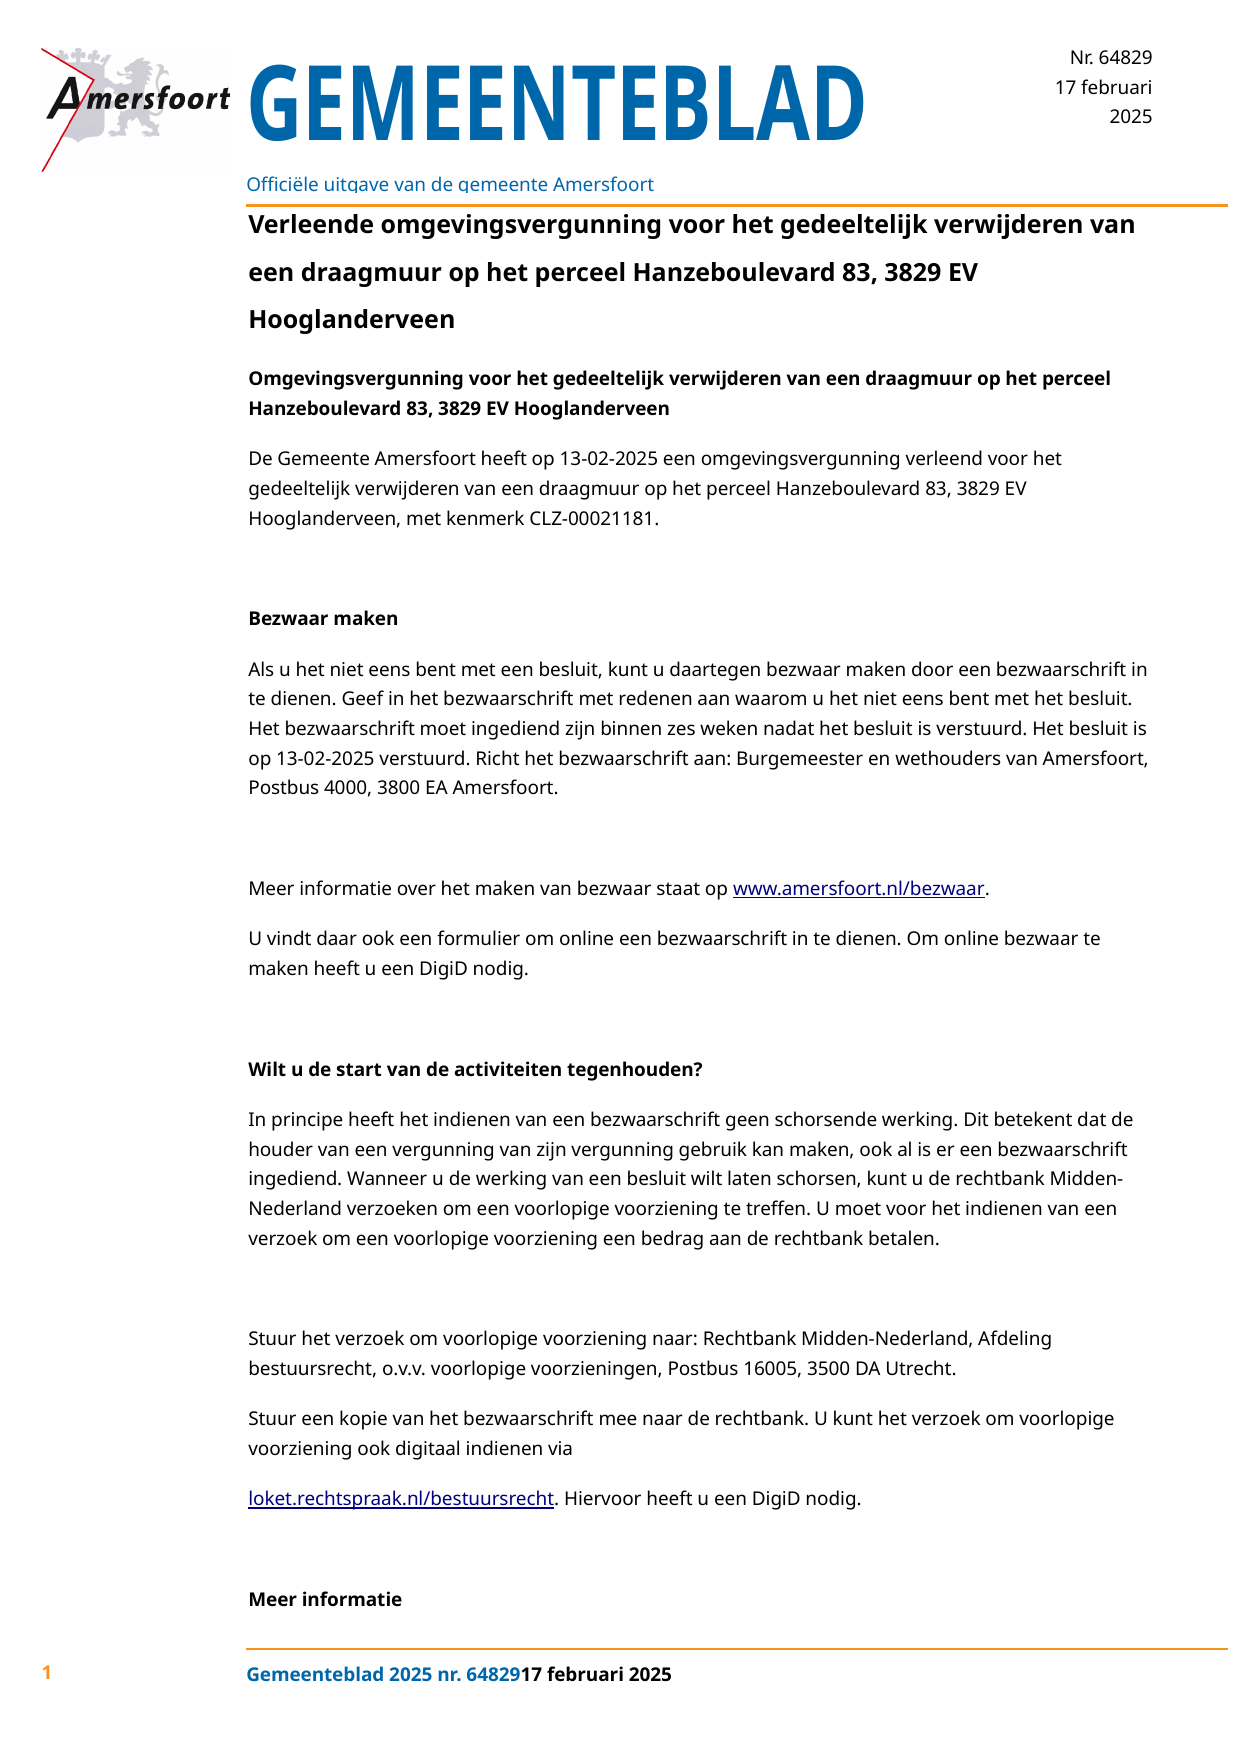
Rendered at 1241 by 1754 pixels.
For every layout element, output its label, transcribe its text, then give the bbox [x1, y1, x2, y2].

text De Gemeente Amersfoort heeft op 13-02-2025 een omgevingsvergunning verleend voor het gedeeltelijk verwijderen van een draagmuur op het perceel Hanzeboulevard 83, 3829 EV Hooglanderveen, met kenmerk CLZ-00021181. [248, 446, 1152, 530]
text U vindt daar ook een formulier om online een bezwaarschrift in te dienen. Om online bezwaar te maken heeft u een DigiD nodig. [248, 926, 1152, 981]
text Verleende omgevingsvergunning voor het gedeeltelijk verwijderen van een draagmuur op het perceel Hanzeboulevard 83, 3829 EV Hooglanderveen [248, 207, 1152, 336]
text Wilt u de start van de activiteiten tegenhouden? [248, 1056, 1152, 1082]
text Als u het niet eens bent met een besluit, kunt u daartegen bezwaar maken door een bezwaarschrift in te dienen. Geef in het bezwaarschrift met redenen aan waarom u het niet eens bent met het besluit. Het bezwaarschrift moet ingediend zijn binnen zes weken nadat het besluit is verstuurd. Het besluit is op 13-02-2025 verstuurd. Richt het bezwaarschrift aan: Burgemeester en wethouders van Amersfoort, Postbus 4000, 3800 EA Amersfoort. [248, 656, 1152, 800]
text Bezwaar maken [248, 606, 1152, 631]
text Meer informatie over het maken van bezwaar staat op www.amersfoort.nl/bezwaar. [248, 875, 1152, 901]
text loket.rechtspraak.nl/bestuursrecht. Hiervoor heeft u een DigiD nodig. [248, 1486, 1152, 1511]
text Stuur het verzoek om voorlopige voorziening naar: Rechtbank Midden-Nederland, Afdeling bestuursrecht, o.v.v. voorlopige voorzieningen, Postbus 16005, 3500 DA Utrecht. [248, 1326, 1152, 1381]
text Meer informatie [248, 1586, 1152, 1612]
text In principe heeft het indienen van een bezwaarschrift geen schorsende werking. Dit betekent dat de houder van een vergunning van zijn vergunning gebruik kan maken, ook al is er een bezwaarschrift ingediend. Wanneer u de werking van een besluit wilt laten schorsen, kunt u de rechtbank Midden-Nederland verzoeken om een voorlopige voorziening te treffen. U moet voor het indienen van een verzoek om een voorlopige voorziening een bedrag aan de rechtbank betalen. [248, 1106, 1152, 1250]
text Omgevingsvergunning voor het gedeeltelijk verwijderen van een draagmuur op het perceel Hanzeboulevard 83, 3829 EV Hooglanderveen [248, 366, 1152, 421]
picture [41, 47, 231, 172]
text Stuur een kopie van het bezwaarschrift mee naar de rechtbank. U kunt het verzoek om voorlopige voorziening ook digitaal indienen via [248, 1406, 1152, 1461]
